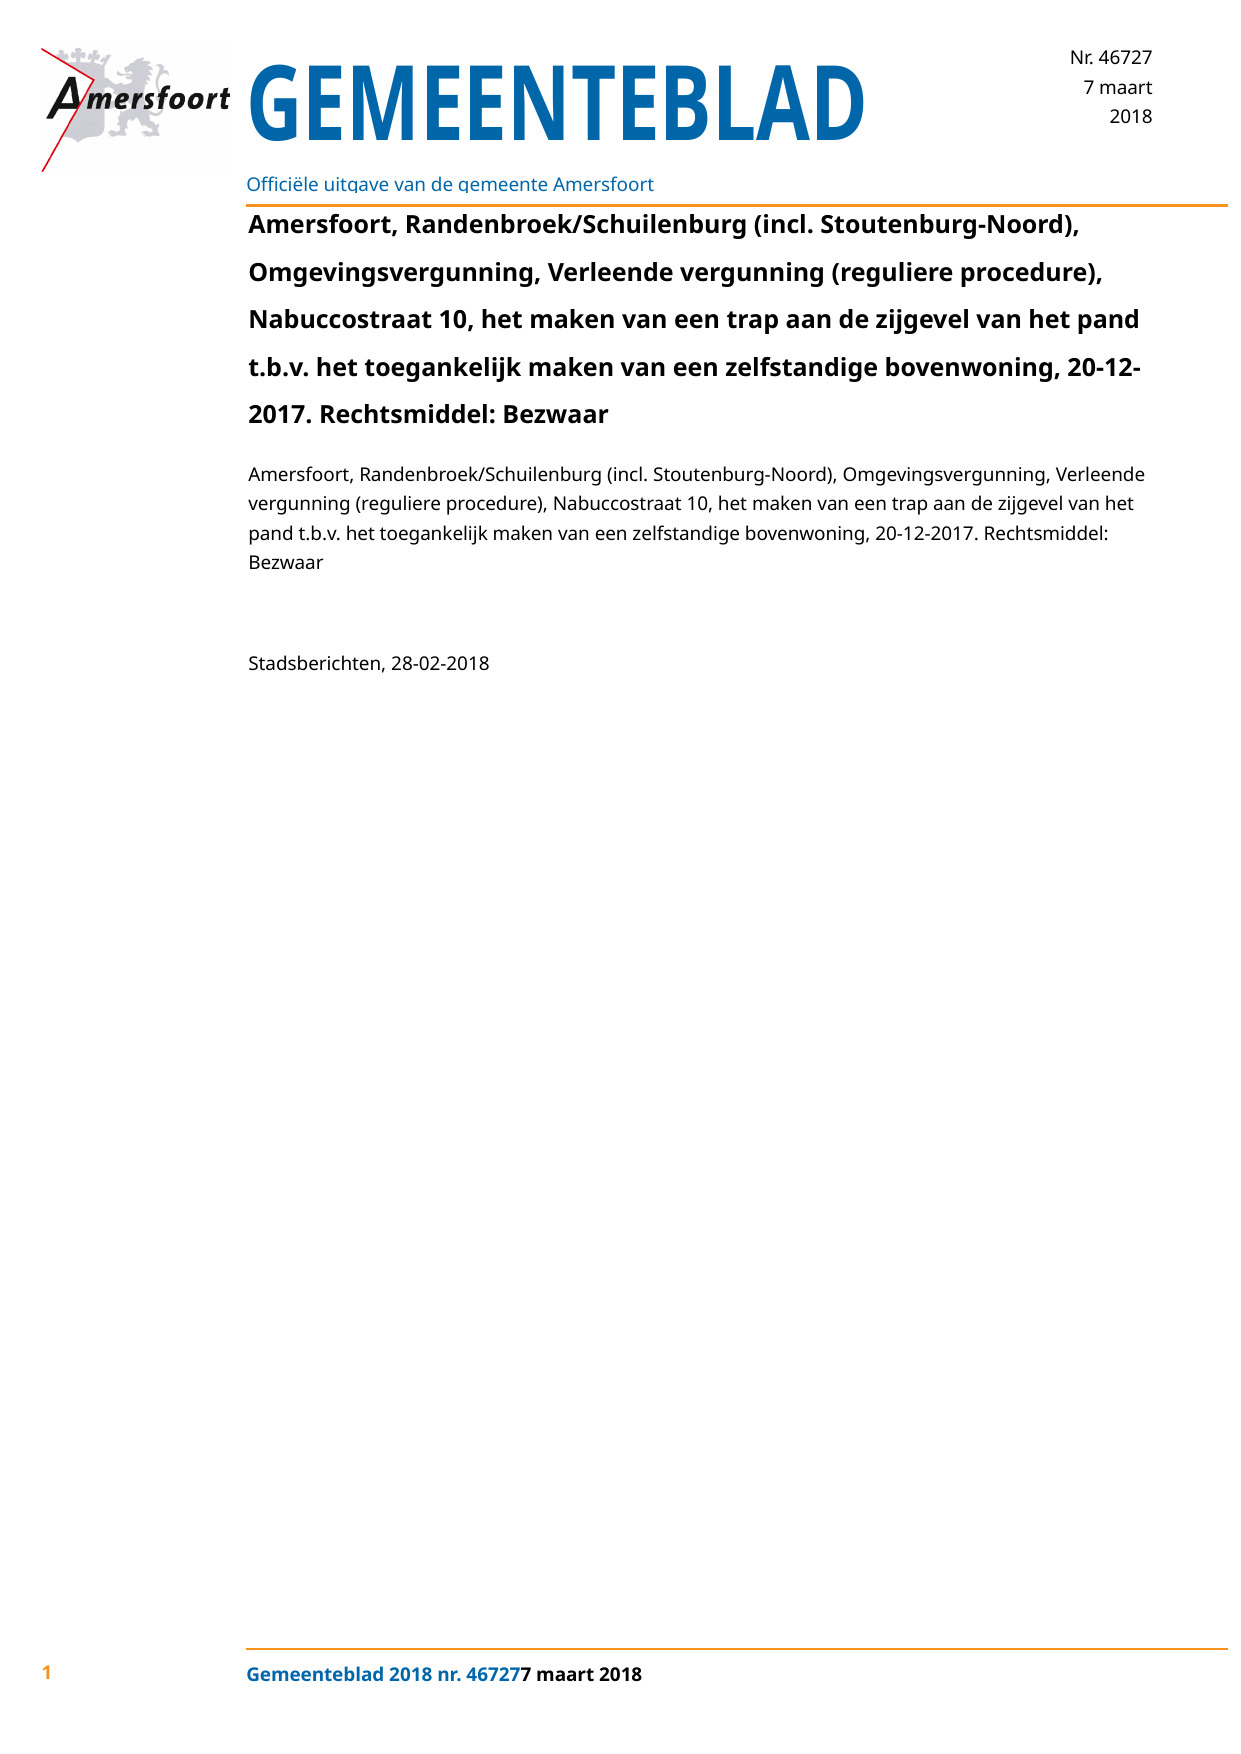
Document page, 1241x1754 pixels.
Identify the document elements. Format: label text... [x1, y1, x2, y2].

text Stadsberichten, 28-02-2018 [248, 650, 1152, 676]
picture [41, 47, 231, 172]
text Amersfoort, Randenbroek/Schuilenburg (incl. Stoutenburg-Noord), Omgevingsvergunning, Verleende vergunning (reguliere procedure), Nabuccostraat 10, het maken van een trap aan de zijgevel van het pand t.b.v. het toegankelijk maken van een zelfstandige bovenwoning, 20-12-2017. Rechtsmiddel: Bezwaar [248, 461, 1152, 575]
text Amersfoort, Randenbroek/Schuilenburg (incl. Stoutenburg-Noord), Omgevingsvergunning, Verleende vergunning (reguliere procedure), Nabuccostraat 10, het maken van een trap aan de zijgevel van het pand t.b.v. het toegankelijk maken van een zelfstandige bovenwoning, 20-12-2017. Rechtsmiddel: Bezwaar [248, 207, 1152, 431]
